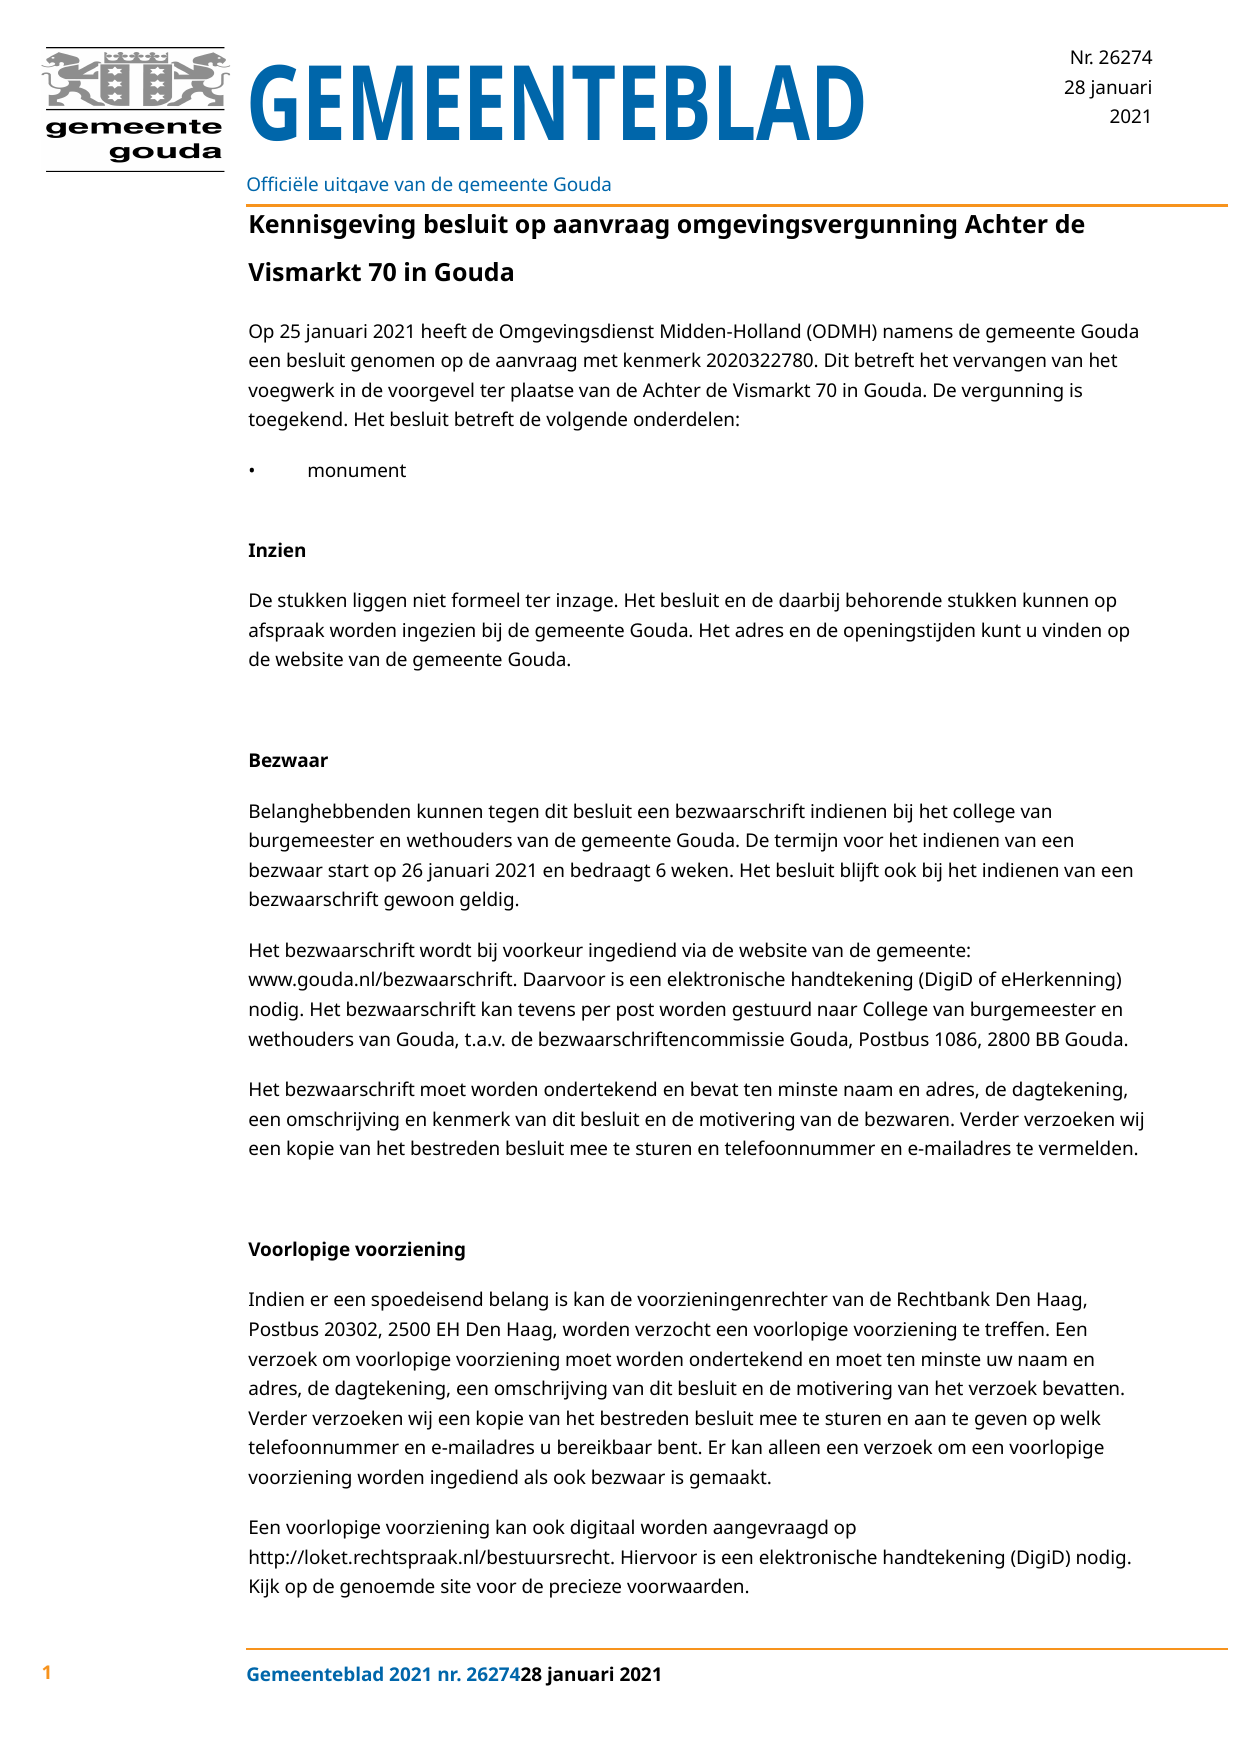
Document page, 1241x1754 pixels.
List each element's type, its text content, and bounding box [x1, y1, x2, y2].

text Bezwaar [248, 747, 1152, 773]
text Indien er een spoedeisend belang is kan de voorzieningenrechter van de Rechtbank Den Haag, Postbus 20302, 2500 EH Den Haag, worden verzocht een voorlopige voorziening te treffen. Een verzoek om voorlopige voorziening moet worden ondertekend en moet ten minste uw naam en adres, de dagtekening, een omschrijving van dit besluit en de motivering van het verzoek bevatten. Verder verzoeken wij een kopie van het bestreden besluit mee te sturen en aan te geven op welk telefoonnummer en e-mailadres u bereikbaar bent. Er kan alleen een verzoek om een voorlopige voorziening worden ingediend als ook bezwaar is gemaakt. [248, 1287, 1152, 1490]
list monument [248, 457, 1152, 483]
text De stukken liggen niet formeel ter inzage. Het besluit en de daarbij behorende stukken kunnen op afspraak worden ingezien bij de gemeente Gouda. Het adres en de openingstijden kunt u vinden op de website van de gemeente Gouda. [248, 587, 1152, 672]
text Belanghebbenden kunnen tegen dit besluit een bezwaarschrift indienen bij het college van burgemeester en wethouders van de gemeente Gouda. De termijn voor het indienen van een bezwaar start op 26 januari 2021 en bedraagt 6 weken. Het besluit blijft ook bij het indienen van een bezwaarschrift gewoon geldig. [248, 798, 1152, 912]
text Een voorlopige voorziening kan ook digitaal worden aangevraagd op http://loket.rechtspraak.nl/bestuursrecht. Hiervoor is een elektronische handtekening (DigiD) nodig. Kijk op de genoemde site voor de precieze voorwaarden. [248, 1514, 1152, 1599]
text Inzien [248, 537, 1152, 563]
text Voorlopige voorziening [248, 1236, 1152, 1262]
text Het bezwaarschrift wordt bij voorkeur ingediend via de website van de gemeente: www.gouda.nl/bezwaarschrift. Daarvoor is een elektronische handtekening (DigiD of eHerkenning) nodig. Het bezwaarschrift kan tevens per post worden gestuurd naar College van burgemeester en wethouders van Gouda, t.a.v. de bezwaarschriftencommissie Gouda, Postbus 1086, 2800 BB Gouda. [248, 937, 1152, 1052]
text Het bezwaarschrift moet worden ondertekend en bevat ten minste naam en adres, de dagtekening, een omschrijving en kenmerk van dit besluit en de motivering van de bezwaren. Verder verzoeken wij een kopie van het bestreden besluit mee te sturen en telefoonnummer en e-mailadres te vermelden. [248, 1076, 1152, 1161]
text Op 25 januari 2021 heeft de Omgevingsdienst Midden-Holland (ODMH) namens de gemeente Gouda een besluit genomen op de aanvraag met kenmerk 2020322780. Dit betreft het vervangen van het voegwerk in de voorgevel ter plaatse van de Achter de Vismarkt 70 in Gouda. De vergunning is toegekend. Het besluit betreft de volgende onderdelen: [248, 318, 1152, 432]
picture [41, 47, 231, 172]
text Kennisgeving besluit op aanvraag omgevingsvergunning Achter de Vismarkt 70 in Gouda [248, 207, 1152, 288]
